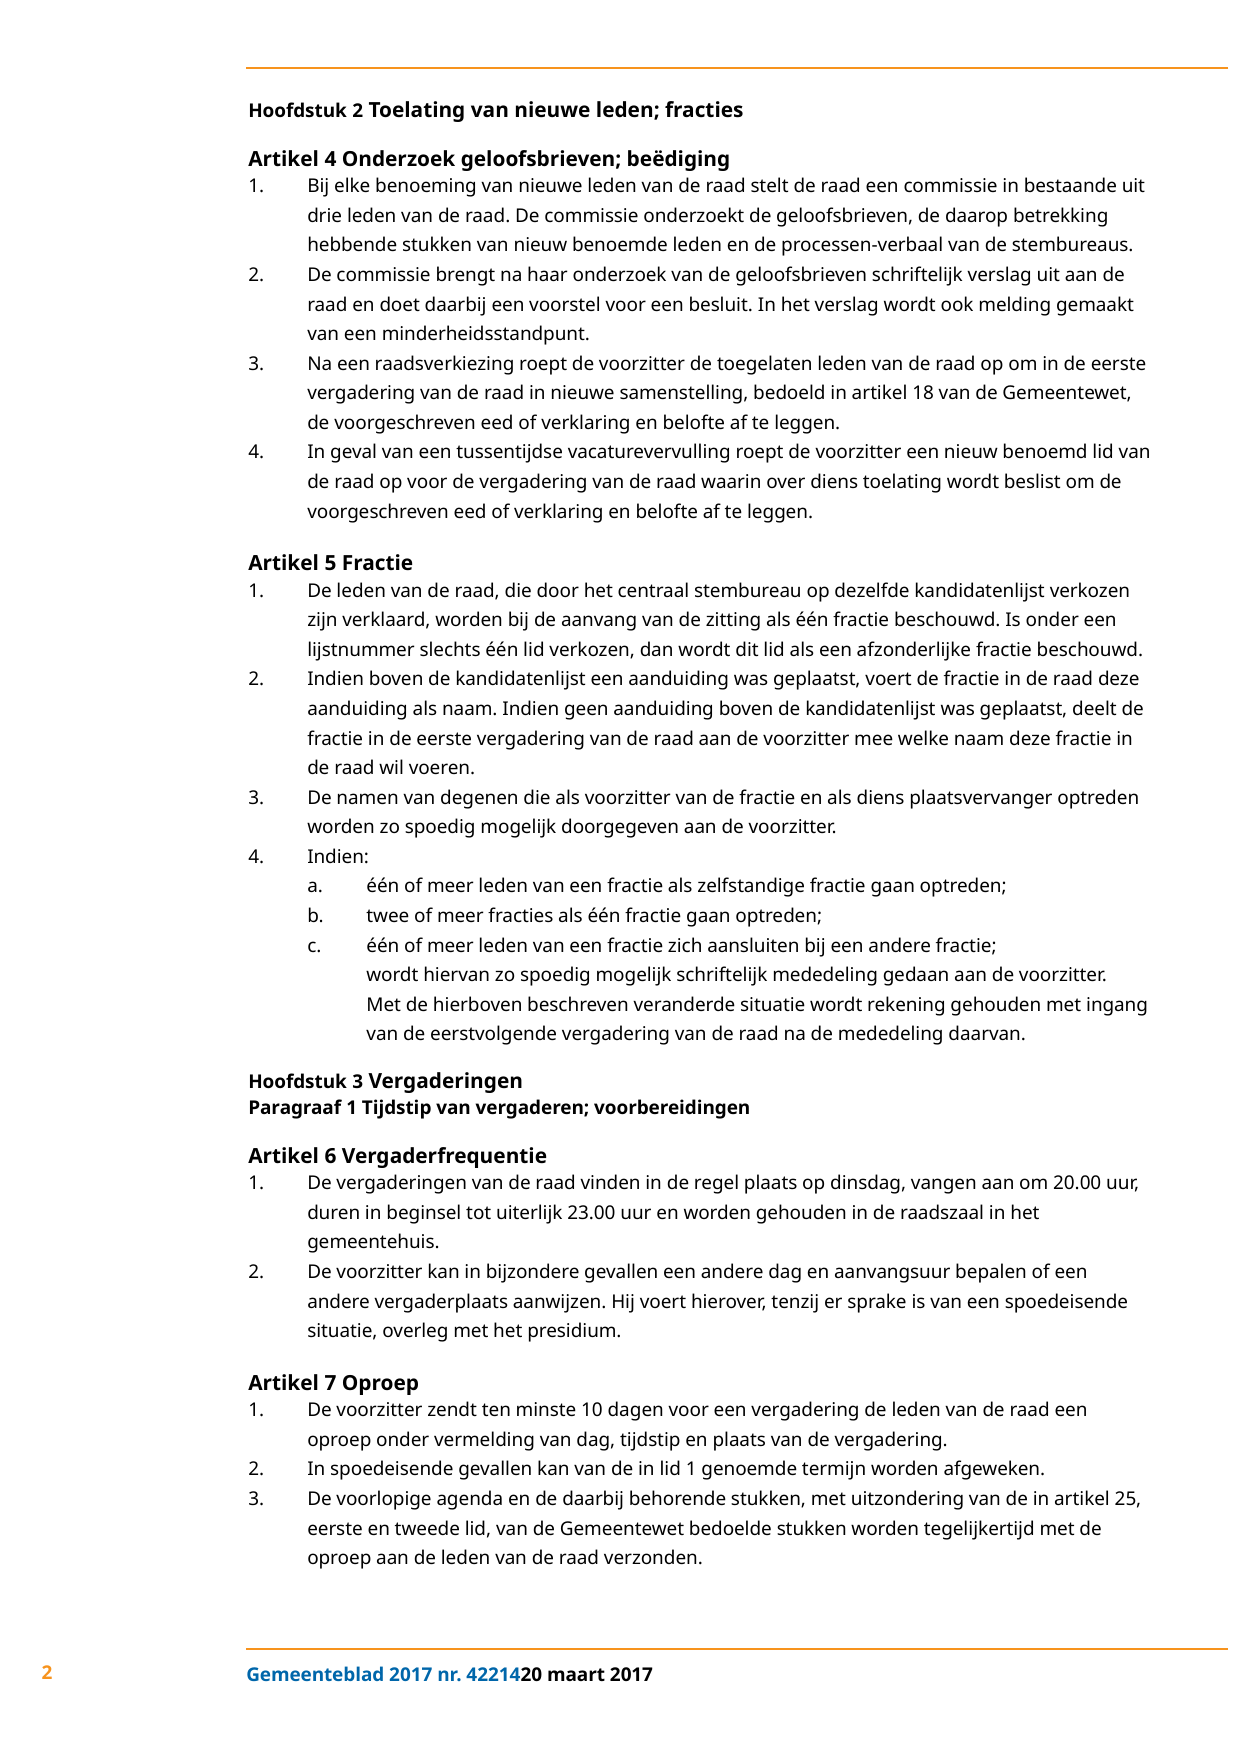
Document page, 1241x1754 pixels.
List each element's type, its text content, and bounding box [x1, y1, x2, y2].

list één of meer leden van een fractie zich aansluiten bij een andere fractie; [307, 932, 1152, 957]
list Indien: [248, 843, 1152, 869]
list De voorzitter zendt ten minste 10 dagen voor een vergadering de leden van de raad een oproep onder vermelding van dag, tijdstip en plaats van de vergadering. [248, 1396, 1152, 1452]
list wordt hiervan zo spoedig mogelijk schriftelijk mededeling gedaan aan de voorzitter. [307, 961, 1152, 987]
list De vergaderingen van de raad vinden in de regel plaats op dinsdag, vangen aan om 20.00 uur, duren in beginsel tot uiterlijk 23.00 uur en worden gehouden in de raadszaal in het gemeentehuis. [248, 1169, 1152, 1254]
list Bij elke benoeming van nieuwe leden van de raad stelt de raad een commissie in bestaande uit drie leden van de raad. De commissie onderzoekt de geloofsbrieven, de daarop betrekking hebbende stukken van nieuw benoemde leden en de processen-verbaal van de stembureaus. [248, 172, 1152, 257]
text Artikel 6 Vergaderfrequentie [248, 1141, 1152, 1169]
list De voorlopige agenda en de daarbij behorende stukken, met uitzondering van de in artikel 25, eerste en tweede lid, van de Gemeentewet bedoelde stukken worden tegelijkertijd met de oproep aan de leden van de raad verzonden. [248, 1485, 1152, 1570]
text Paragraaf 1 Tijdstip van vergaderen; voorbereidingen [248, 1094, 1152, 1120]
text Artikel 5 Fractie [248, 548, 1152, 577]
list De voorzitter kan in bijzondere gevallen een andere dag en aanvangsuur bepalen of een andere vergaderplaats aanwijzen. Hij voert hierover, tenzij er sprake is van een spoedeisende situatie, overleg met het presidium. [248, 1258, 1152, 1343]
list Met de hierboven beschreven veranderde situatie wordt rekening gehouden met ingang van de eerstvolgende vergadering van de raad na de mededeling daarvan. [307, 991, 1152, 1046]
list twee of meer fracties als één fractie gaan optreden; [307, 902, 1152, 928]
list De commissie brengt na haar onderzoek van de geloofsbrieven schriftelijk verslag uit aan de raad en doet daarbij een voorstel voor een besluit. In het verslag wordt ook melding gemaakt van een minderheidsstandpunt. [248, 261, 1152, 346]
list Indien boven de kandidatenlijst een aanduiding was geplaatst, voert de fractie in de raad deze aanduiding als naam. Indien geen aanduiding boven de kandidatenlijst was geplaatst, deelt de fractie in de eerste vergadering van de raad aan de voorzitter mee welke naam deze fractie in de raad wil voeren. [248, 666, 1152, 780]
list één of meer leden van een fractie als zelfstandige fractie gaan optreden; [307, 873, 1152, 898]
text Artikel 7 Oproep [248, 1368, 1152, 1396]
picture [41, 47, 231, 172]
list In geval van een tussentijdse vacaturevervulling roept de voorzitter een nieuw benoemd lid van de raad op voor de vergadering van de raad waarin over diens toelating wordt beslist om de voorgeschreven eed of verklaring en belofte af te leggen. [248, 439, 1152, 524]
list Na een raadsverkiezing roept de voorzitter de toegelaten leden van de raad op om in de eerste vergadering van de raad in nieuwe samenstelling, bedoeld in artikel 18 van de Gemeentewet, de voorgeschreven eed of verklaring en belofte af te leggen. [248, 350, 1152, 435]
text Artikel 4 Onderzoek geloofsbrieven; beëdiging [248, 144, 1152, 172]
list De namen van degenen die als voorzitter van de fractie en als diens plaatsvervanger optreden worden zo spoedig mogelijk doorgegeven aan de voorzitter. [248, 784, 1152, 839]
list De leden van de raad, die door het centraal stembureau op dezelfde kandidatenlijst verkozen zijn verklaard, worden bij de aanvang van de zitting als één fractie beschouwd. Is onder een lijstnummer slechts één lid verkozen, dan wordt dit lid als een afzonderlijke fractie beschouwd. [248, 577, 1152, 662]
text Hoofdstuk 3 Vergaderingen [248, 1066, 1152, 1094]
text Hoofdstuk 2 Toelating van nieuwe leden; fracties [248, 95, 1152, 123]
list In spoedeisende gevallen kan van de in lid 1 genoemde termijn worden afgeweken. [248, 1456, 1152, 1481]
